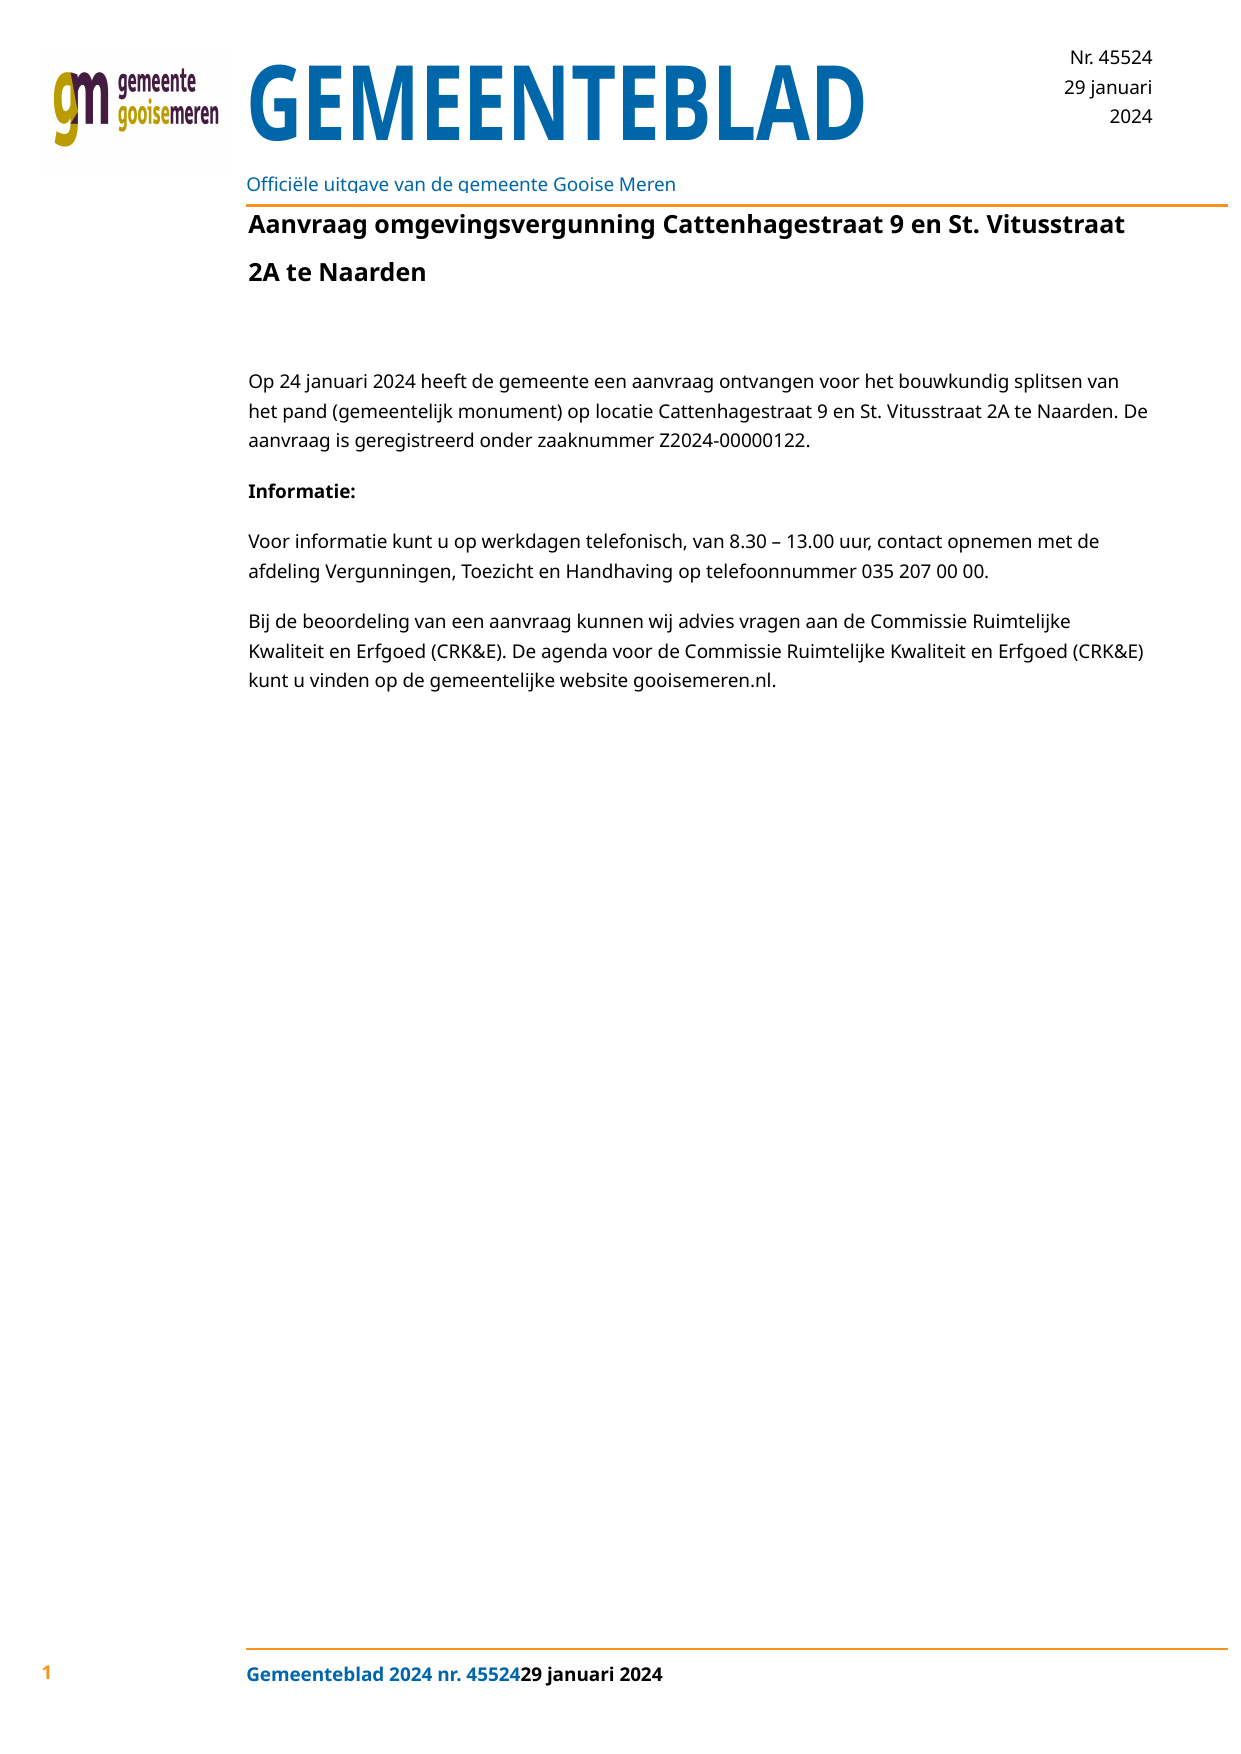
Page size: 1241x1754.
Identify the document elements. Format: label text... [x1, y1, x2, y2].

text Voor informatie kunt u op werkdagen telefonisch, van 8.30 – 13.00 uur, contact opnemen met de afdeling Vergunningen, Toezicht en Handhaving op telefoonnummer 035 207 00 00. [248, 528, 1152, 584]
picture [41, 47, 231, 172]
text Informatie: [248, 478, 1152, 504]
text Op 24 januari 2024 heeft de gemeente een aanvraag ontvangen voor het bouwkundig splitsen van het pand (gemeentelijk monument) op locatie Cattenhagestraat 9 en St. Vitusstraat 2A te Naarden. De aanvraag is geregistreerd onder zaaknummer Z2024-00000122. [248, 368, 1152, 453]
text Bij de beoordeling van een aanvraag kunnen wij advies vragen aan de Commissie Ruimtelijke Kwaliteit en Erfgoed (CRK&E). De agenda voor de Commissie Ruimtelijke Kwaliteit en Erfgoed (CRK&E) kunt u vinden op de gemeentelijke website gooisemeren.nl. [248, 608, 1152, 693]
text Aanvraag omgevingsvergunning Cattenhagestraat 9 en St. Vitusstraat 2A te Naarden [248, 207, 1152, 288]
